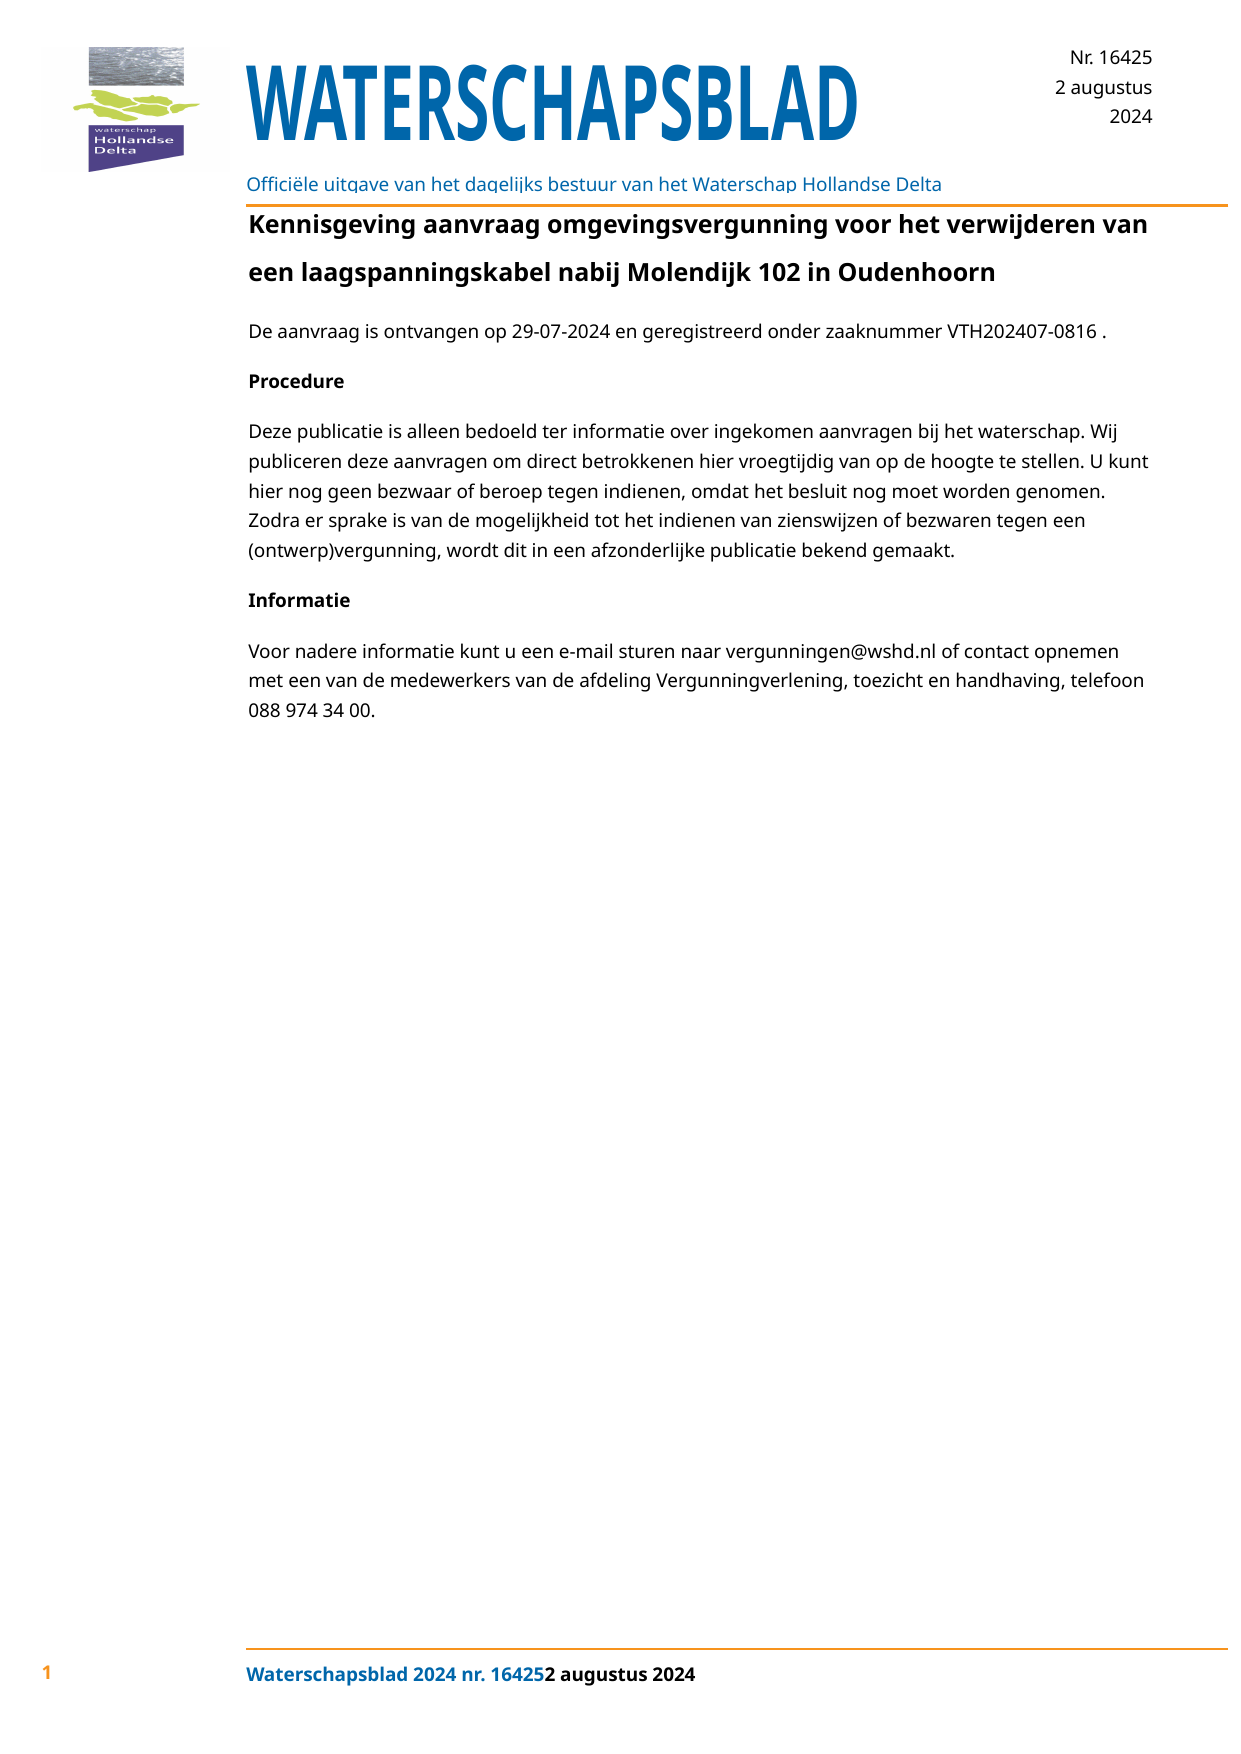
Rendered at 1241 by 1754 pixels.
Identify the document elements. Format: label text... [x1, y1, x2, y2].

text Procedure [248, 368, 1152, 394]
text De aanvraag is ontvangen op 29-07-2024 en geregistreerd onder zaaknummer VTH202407-0816 . [248, 318, 1152, 344]
picture [41, 47, 231, 172]
text Kennisgeving aanvraag omgevingsvergunning voor het verwijderen van een laagspanningskabel nabij Molendijk 102 in Oudenhoorn [248, 207, 1152, 288]
text Voor nadere informatie kunt u een e-mail sturen naar vergunningen@wshd.nl of contact opnemen met een van de medewerkers van de afdeling Vergunningverlening, toezicht en handhaving, telefoon 088 974 34 00. [248, 638, 1152, 723]
text Deze publicatie is alleen bedoeld ter informatie over ingekomen aanvragen bij het waterschap. Wij publiceren deze aanvragen om direct betrokkenen hier vroegtijdig van op de hoogte te stellen. U kunt hier nog geen bezwaar of beroep tegen indienen, omdat het besluit nog moet worden genomen. Zodra er sprake is van de mogelijkheid tot het indienen van zienswijzen of bezwaren tegen een (ontwerp)vergunning, wordt dit in een afzonderlijke publicatie bekend gemaakt. [248, 419, 1152, 563]
text Informatie [248, 587, 1152, 613]
